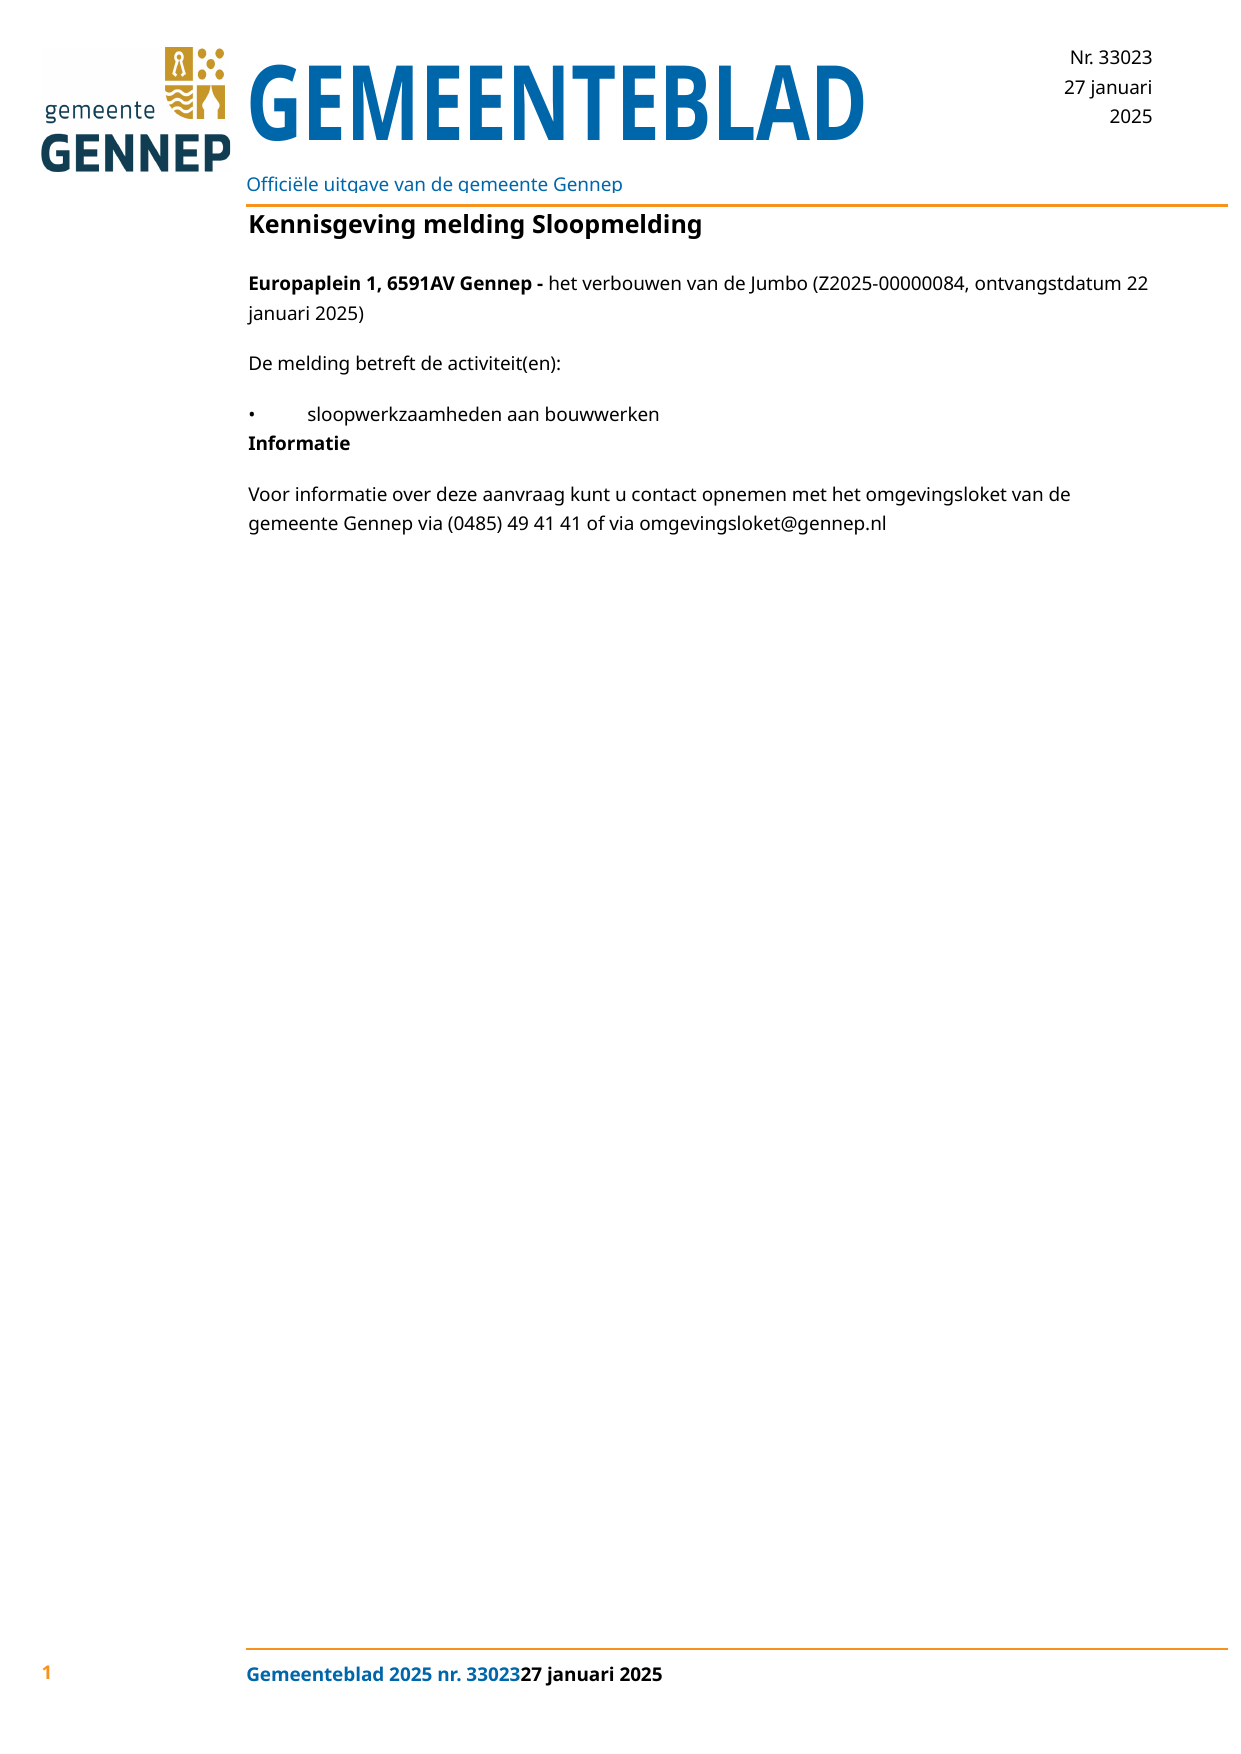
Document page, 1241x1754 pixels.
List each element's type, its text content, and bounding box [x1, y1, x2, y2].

text Europaplein 1, 6591AV Gennep - het verbouwen van de Jumbo (Z2025-00000084, ontvangstdatum 22 januari 2025) [248, 270, 1152, 326]
text Informatie [248, 430, 1152, 456]
text Voor informatie over deze aanvraag kunt u contact opnemen met het omgevingsloket van de gemeente Gennep via (0485) 49 41 41 of via omgevingsloket@gennep.nl [248, 481, 1152, 536]
text De melding betreft de activiteit(en): [248, 350, 1152, 376]
list sloopwerkzaamheden aan bouwwerken [248, 401, 1152, 426]
text Kennisgeving melding Sloopmelding [248, 207, 1152, 241]
picture [41, 47, 231, 172]
